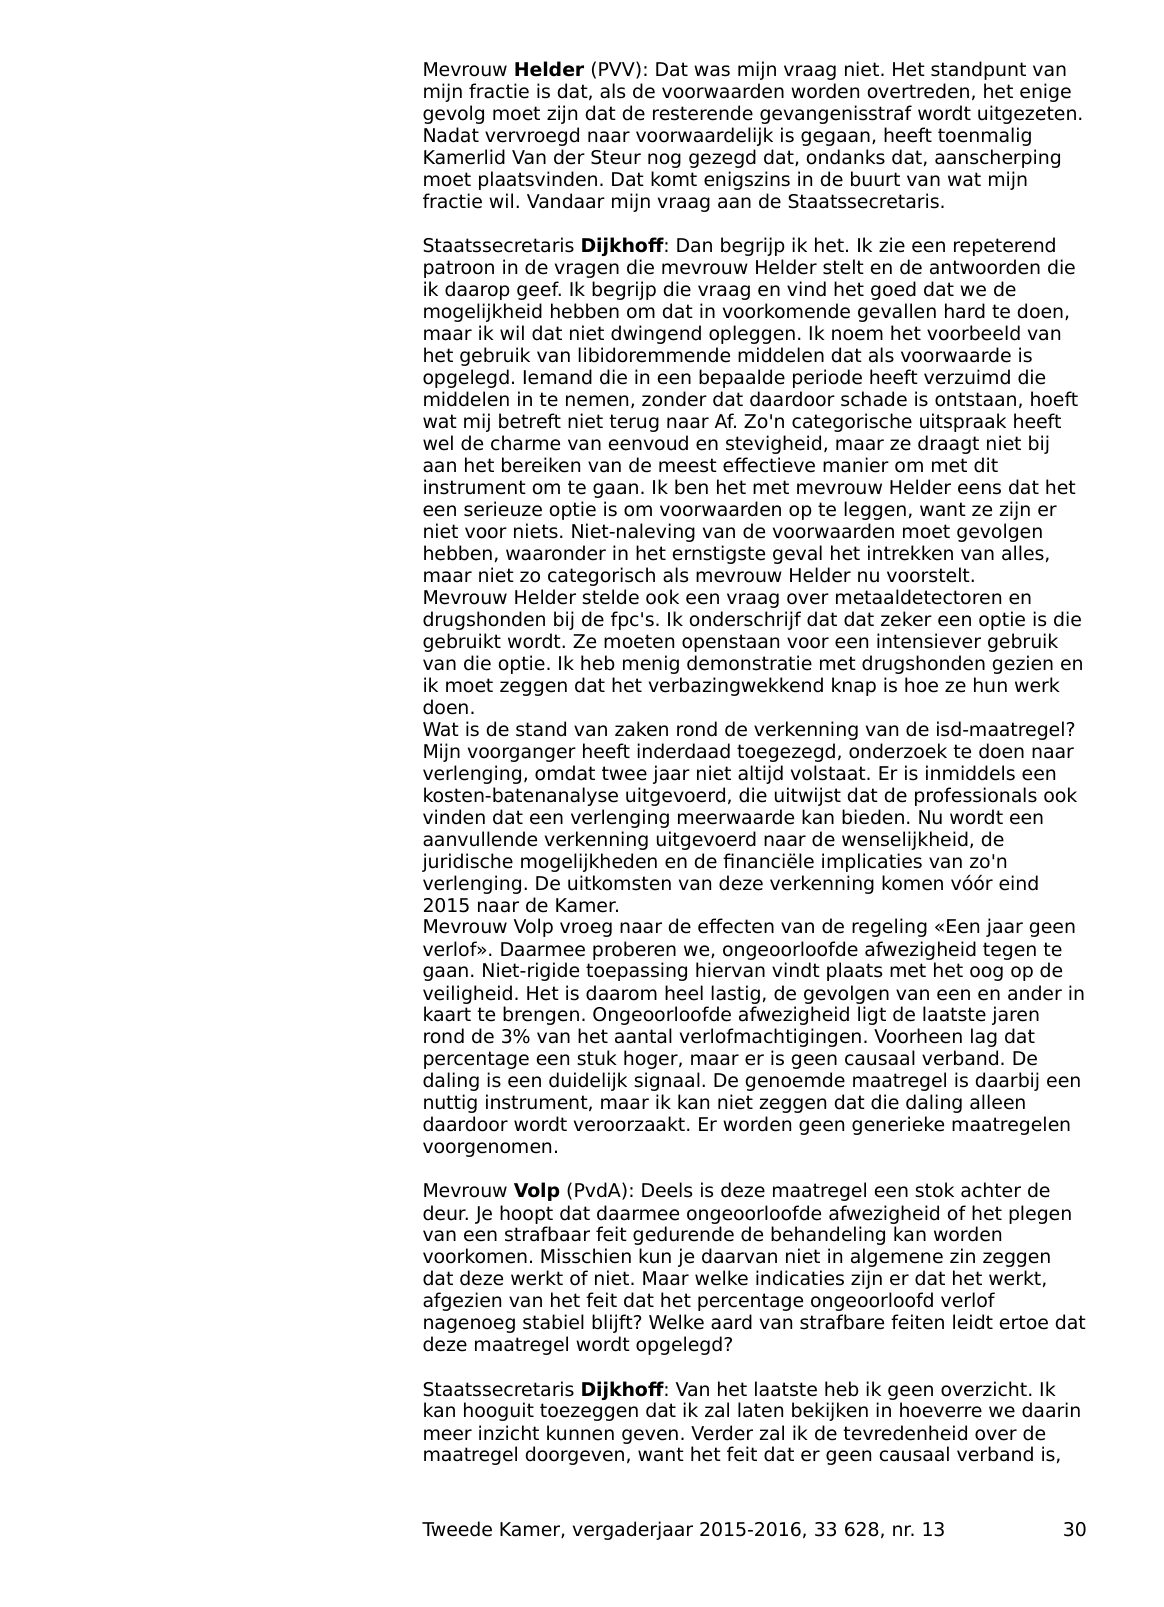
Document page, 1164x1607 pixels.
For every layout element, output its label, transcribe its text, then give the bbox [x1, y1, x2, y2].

text Mevrouw Volp (PvdA): Deels is deze maatregel een stok achter de deur. Je hoopt dat daarmee ongeoorloofde afwezigheid of het plegen van een strafbaar feit gedurende de behandeling kan worden voorkomen. Misschien kun je daarvan niet in algemene zin zeggen dat deze werkt of niet. Maar welke indicaties zijn er dat het werkt, afgezien van het feit dat het percentage ongeoorloofd verlof nagenoeg stabiel blijft? Welke aard van strafbare feiten leidt ertoe dat deze maatregel wordt opgelegd? [422, 1180, 1087, 1356]
text Mevrouw Helder stelde ook een vraag over metaaldetectoren en drugshonden bij de fpc's. Ik onderschrijf dat dat zeker een optie is die gebruikt wordt. Ze moeten openstaan voor een intensiever gebruik van die optie. Ik heb menig demonstratie met drugshonden gezien en ik moet zeggen dat het verbazingwekkend knap is hoe ze hun werk doen. [422, 587, 1087, 719]
text Staatssecretaris Dijkhoff: Van het laatste heb ik geen overzicht. Ik kan hooguit toezeggen dat ik zal laten bekijken in hoeverre we daarin meer inzicht kunnen geven. Verder zal ik de tevredenheid over de maatregel doorgeven, want het feit dat er geen causaal verband is, [422, 1378, 1087, 1466]
text Mevrouw Helder (PVV): Dat was mijn vraag niet. Het standpunt van mijn fractie is dat, als de voorwaarden worden overtreden, het enige gevolg moet zijn dat de resterende gevangenisstraf wordt uitgezeten. Nadat vervroegd naar voorwaardelijk is gegaan, heeft toenmalig Kamerlid Van der Steur nog gezegd dat, ondanks dat, aanscherping moet plaatsvinden. Dat komt enigszins in de buurt van wat mijn fractie wil. Vandaar mijn vraag aan de Staatssecretaris. [422, 59, 1087, 213]
text Wat is de stand van zaken rond de verkenning van de isd-maatregel? Mijn voorganger heeft inderdaad toegezegd, onderzoek te doen naar verlenging, omdat twee jaar niet altijd volstaat. Er is inmiddels een kosten-batenanalyse uitgevoerd, die uitwijst dat de professionals ook vinden dat een verlenging meerwaarde kan bieden. Nu wordt een aanvullende verkenning uitgevoerd naar de wenselijkheid, de juridische mogelijkheden en de financiële implicaties van zo'n verlenging. De uitkomsten van deze verkenning komen vóór eind 2015 naar de Kamer. [422, 719, 1087, 916]
text Staatssecretaris Dijkhoff: Dan begrijp ik het. Ik zie een repeterend patroon in de vragen die mevrouw Helder stelt en de antwoorden die ik daarop geef. Ik begrijp die vraag en vind het goed dat we de mogelijkheid hebben om dat in voorkomende gevallen hard te doen, maar ik wil dat niet dwingend opleggen. Ik noem het voorbeeld van het gebruik van libidoremmende middelen dat als voorwaarde is opgelegd. Iemand die in een bepaalde periode heeft verzuimd die middelen in te nemen, zonder dat daardoor schade is ontstaan, hoeft wat mij betreft niet terug naar Af. Zo'n categorische uitspraak heeft wel de charme van eenvoud en stevigheid, maar ze draagt niet bij aan het bereiken van de meest effectieve manier om met dit instrument om te gaan. Ik ben het met mevrouw Helder eens dat het een serieuze optie is om voorwaarden op te leggen, want ze zijn er niet voor niets. Niet-naleving van de voorwaarden moet gevolgen hebben, waaronder in het ernstigste geval het intrekken van alles, maar niet zo categorisch als mevrouw Helder nu voorstelt. [422, 235, 1087, 587]
text Mevrouw Volp vroeg naar de effecten van de regeling «Een jaar geen verlof». Daarmee proberen we, ongeoorloofde afwezigheid tegen te gaan. Niet-rigide toepassing hiervan vindt plaats met het oog op de veiligheid. Het is daarom heel lastig, de gevolgen van een en ander in kaart te brengen. Ongeoorloofde afwezigheid ligt de laatste jaren rond de 3% van het aantal verlofmachtigingen. Voorheen lag dat percentage een stuk hoger, maar er is geen causaal verband. De daling is een duidelijk signaal. De genoemde maatregel is daarbij een nuttig instrument, maar ik kan niet zeggen dat die daling alleen daardoor wordt veroorzaakt. Er worden geen generieke maatregelen voorgenomen. [422, 916, 1087, 1158]
